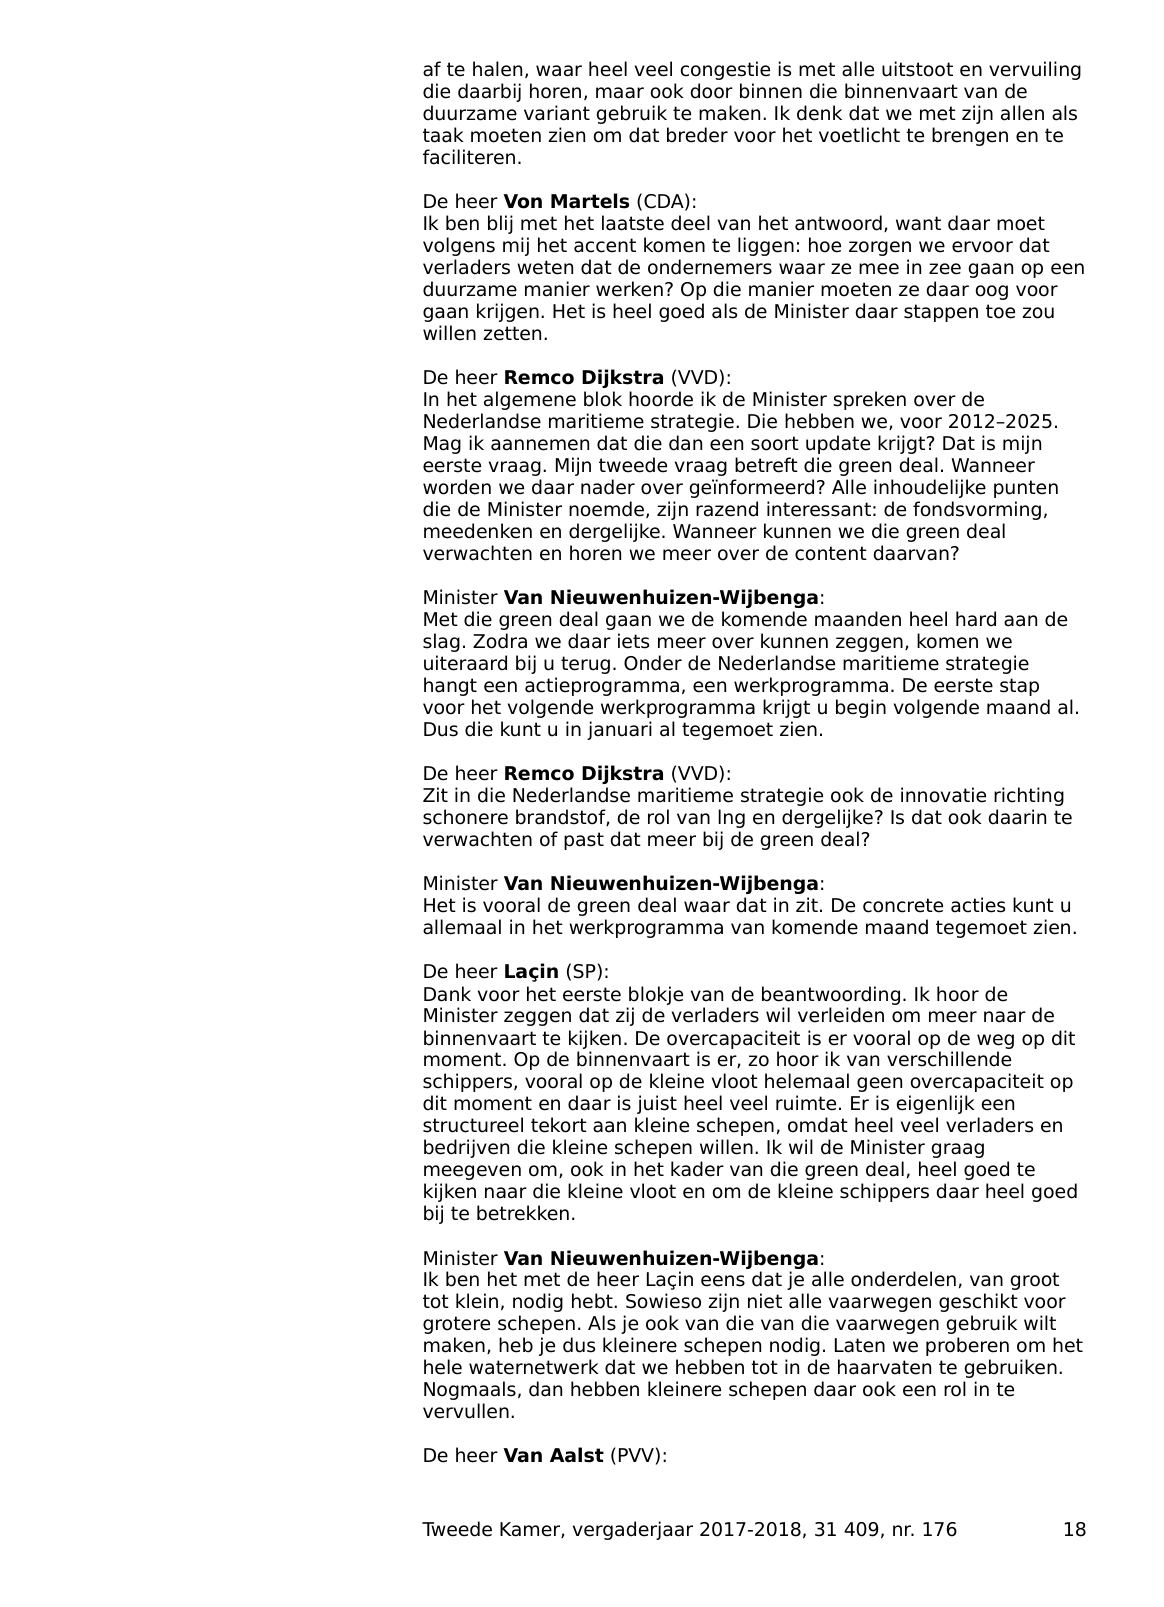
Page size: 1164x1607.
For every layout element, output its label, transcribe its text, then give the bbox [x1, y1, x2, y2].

text Het is vooral de green deal waar dat in zit. De concrete acties kunt u allemaal in het werkprogramma van komende maand tegemoet zien. [422, 895, 1087, 939]
text Minister Van Nieuwenhuizen-Wijbenga: [422, 587, 1087, 609]
text De heer Von Martels (CDA): [422, 191, 1087, 213]
text Ik ben blij met het laatste deel van het antwoord, want daar moet volgens mij het accent komen te liggen: hoe zorgen we ervoor dat verladers weten dat de ondernemers waar ze mee in zee gaan op een duurzame manier werken? Op die manier moeten ze daar oog voor gaan krijgen. Het is heel goed als de Minister daar stappen toe zou willen zetten. [422, 213, 1087, 345]
text af te halen, waar heel veel congestie is met alle uitstoot en vervuiling die daarbij horen, maar ook door binnen die binnenvaart van de duurzame variant gebruik te maken. Ik denk dat we met zijn allen als taak moeten zien om dat breder voor het voetlicht te brengen en te faciliteren. [422, 59, 1087, 169]
text De heer Remco Dijkstra (VVD): [422, 763, 1087, 785]
text De heer Van Aalst (PVV): [422, 1445, 1087, 1467]
text Dank voor het eerste blokje van de beantwoording. Ik hoor de Minister zeggen dat zij de verladers wil verleiden om meer naar de binnenvaart te kijken. De overcapaciteit is er vooral op de weg op dit moment. Op de binnenvaart is er, zo hoor ik van verschillende schippers, vooral op de kleine vloot helemaal geen overcapaciteit op dit moment en daar is juist heel veel ruimte. Er is eigenlijk een structureel tekort aan kleine schepen, omdat heel veel verladers en bedrijven die kleine schepen willen. Ik wil de Minister graag meegeven om, ook in het kader van die green deal, heel goed te kijken naar die kleine vloot en om de kleine schippers daar heel goed bij te betrekken. [422, 983, 1087, 1225]
text Minister Van Nieuwenhuizen-Wijbenga: [422, 1247, 1087, 1269]
text De heer Laçin (SP): [422, 961, 1087, 983]
text Ik ben het met de heer Laçin eens dat je alle onderdelen, van groot tot klein, nodig hebt. Sowieso zijn niet alle vaarwegen geschikt voor grotere schepen. Als je ook van die van die vaarwegen gebruik wilt maken, heb je dus kleinere schepen nodig. Laten we proberen om het hele waternetwerk dat we hebben tot in de haarvaten te gebruiken. Nogmaals, dan hebben kleinere schepen daar ook een rol in te vervullen. [422, 1269, 1087, 1423]
text Minister Van Nieuwenhuizen-Wijbenga: [422, 873, 1087, 895]
text Met die green deal gaan we de komende maanden heel hard aan de slag. Zodra we daar iets meer over kunnen zeggen, komen we uiteraard bij u terug. Onder de Nederlandse maritieme strategie hangt een actieprogramma, een werkprogramma. De eerste stap voor het volgende werkprogramma krijgt u begin volgende maand al. Dus die kunt u in januari al tegemoet zien. [422, 609, 1087, 741]
text Zit in die Nederlandse maritieme strategie ook de innovatie richting schonere brandstof, de rol van lng en dergelijke? Is dat ook daarin te verwachten of past dat meer bij de green deal? [422, 785, 1087, 851]
text De heer Remco Dijkstra (VVD): [422, 367, 1087, 389]
text In het algemene blok hoorde ik de Minister spreken over de Nederlandse maritieme strategie. Die hebben we, voor 2012–2025. Mag ik aannemen dat die dan een soort update krijgt? Dat is mijn eerste vraag. Mijn tweede vraag betreft die green deal. Wanneer worden we daar nader over geïnformeerd? Alle inhoudelijke punten die de Minister noemde, zijn razend interessant: de fondsvorming, meedenken en dergelijke. Wanneer kunnen we die green deal verwachten en horen we meer over de content daarvan? [422, 389, 1087, 565]
